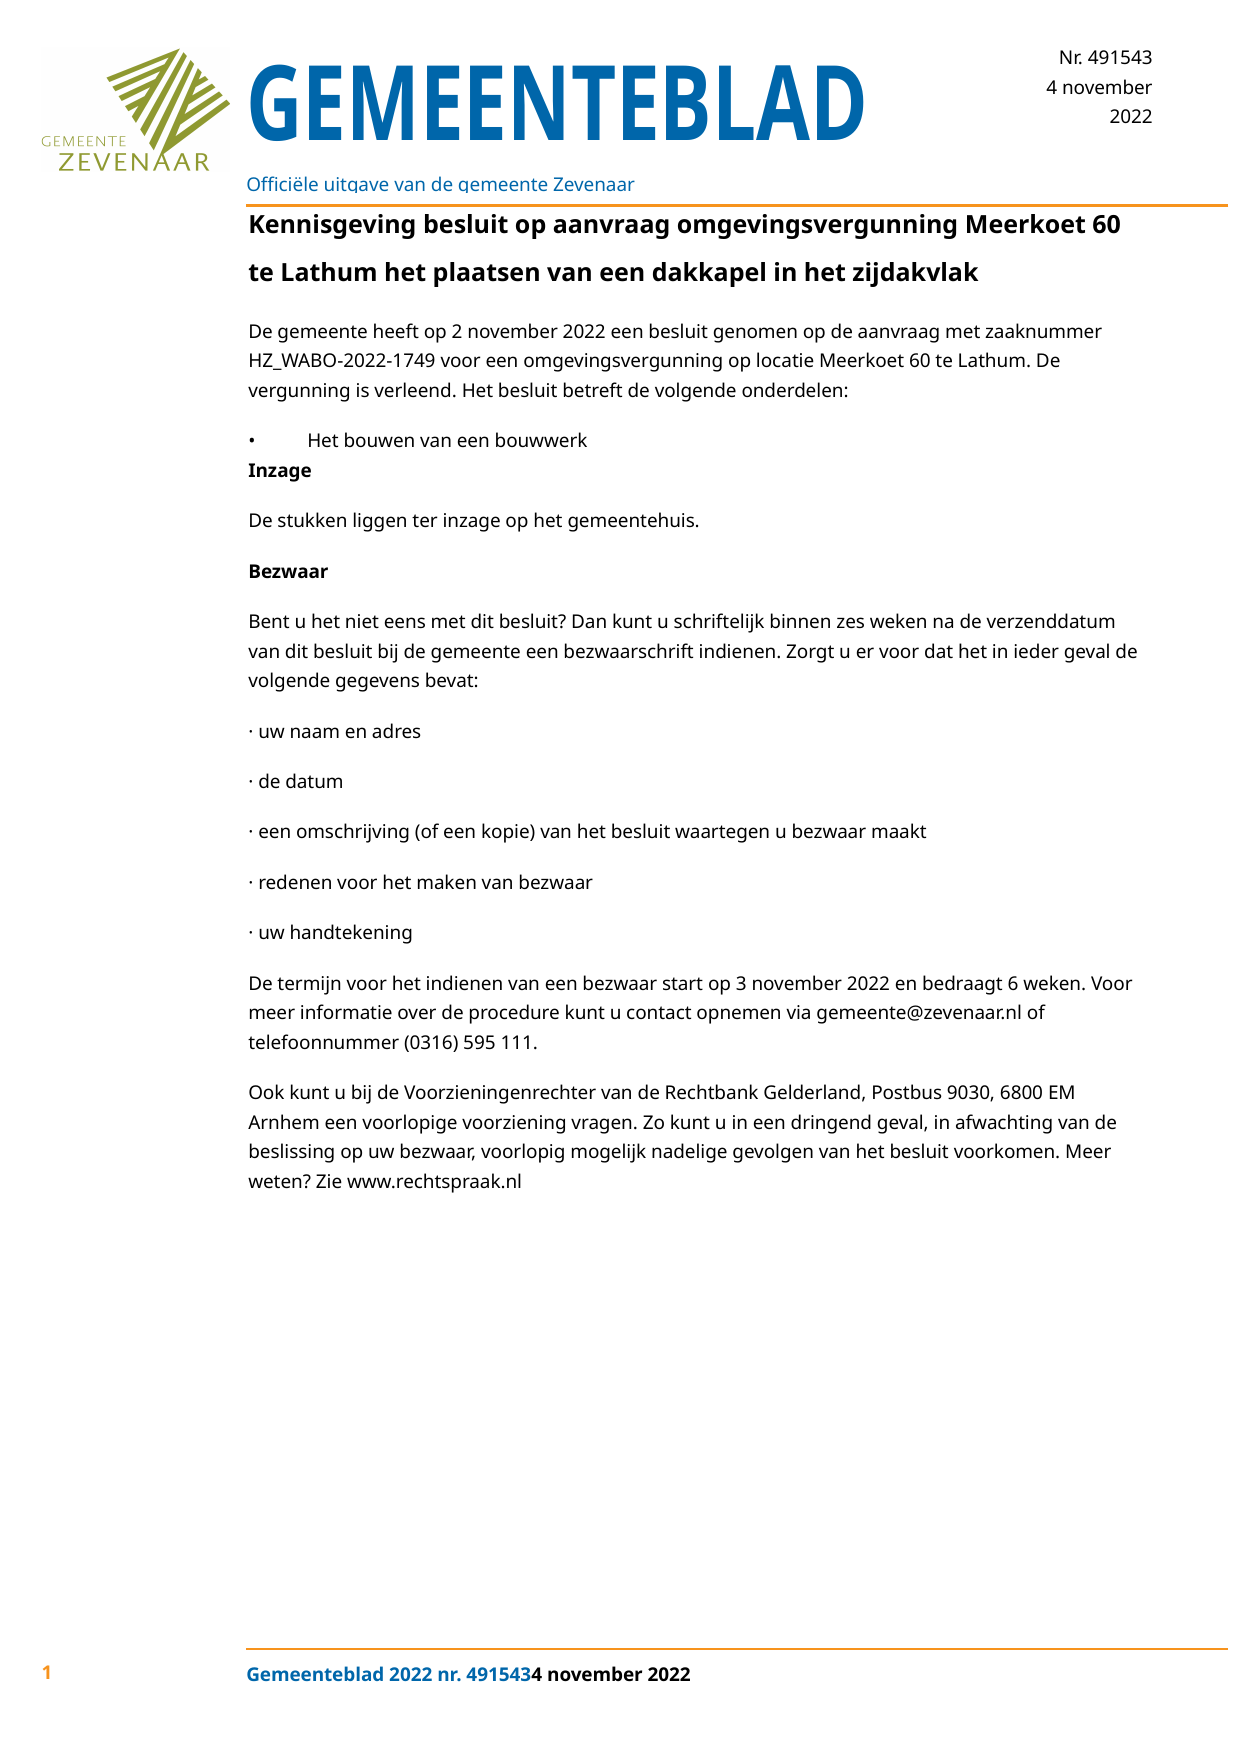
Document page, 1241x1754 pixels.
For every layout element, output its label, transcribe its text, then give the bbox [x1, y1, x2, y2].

text · redenen voor het maken van bezwaar [248, 869, 1152, 895]
list Het bouwen van een bouwwerk [248, 427, 1152, 453]
text Bent u het niet eens met dit besluit? Dan kunt u schriftelijk binnen zes weken na de verzenddatum van dit besluit bij de gemeente een bezwaarschrift indienen. Zorgt u er voor dat het in ieder geval de volgende gegevens bevat: [248, 608, 1152, 693]
text Kennisgeving besluit op aanvraag omgevingsvergunning Meerkoet 60 te Lathum het plaatsen van een dakkapel in het zijdakvlak [248, 207, 1152, 288]
text · uw handtekening [248, 919, 1152, 945]
text · een omschrijving (of een kopie) van het besluit waartegen u bezwaar maakt [248, 819, 1152, 844]
text Inzage [248, 457, 1152, 483]
text Bezwaar [248, 558, 1152, 584]
text De termijn voor het indienen van een bezwaar start op 3 november 2022 en bedraagt 6 weken. Voor meer informatie over de procedure kunt u contact opnemen via gemeente@zevenaar.nl of telefoonnummer (0316) 595 111. [248, 970, 1152, 1055]
text · uw naam en adres [248, 718, 1152, 744]
text Ook kunt u bij de Voorzieningenrechter van de Rechtbank Gelderland, Postbus 9030, 6800 EM Arnhem een voorlopige voorziening vragen. Zo kunt u in een dringend geval, in afwachting van de beslissing op uw bezwaar, voorlopig mogelijk nadelige gevolgen van het besluit voorkomen. Meer weten? Zie www.rechtspraak.nl [248, 1079, 1152, 1194]
text · de datum [248, 768, 1152, 794]
text De gemeente heeft op 2 november 2022 een besluit genomen op de aanvraag met zaaknummer HZ_WABO-2022-1749 voor een omgevingsvergunning op locatie Meerkoet 60 te Lathum. De vergunning is verleend. Het besluit betreft de volgende onderdelen: [248, 318, 1152, 403]
picture [41, 47, 231, 172]
text De stukken liggen ter inzage op het gemeentehuis. [248, 507, 1152, 533]
